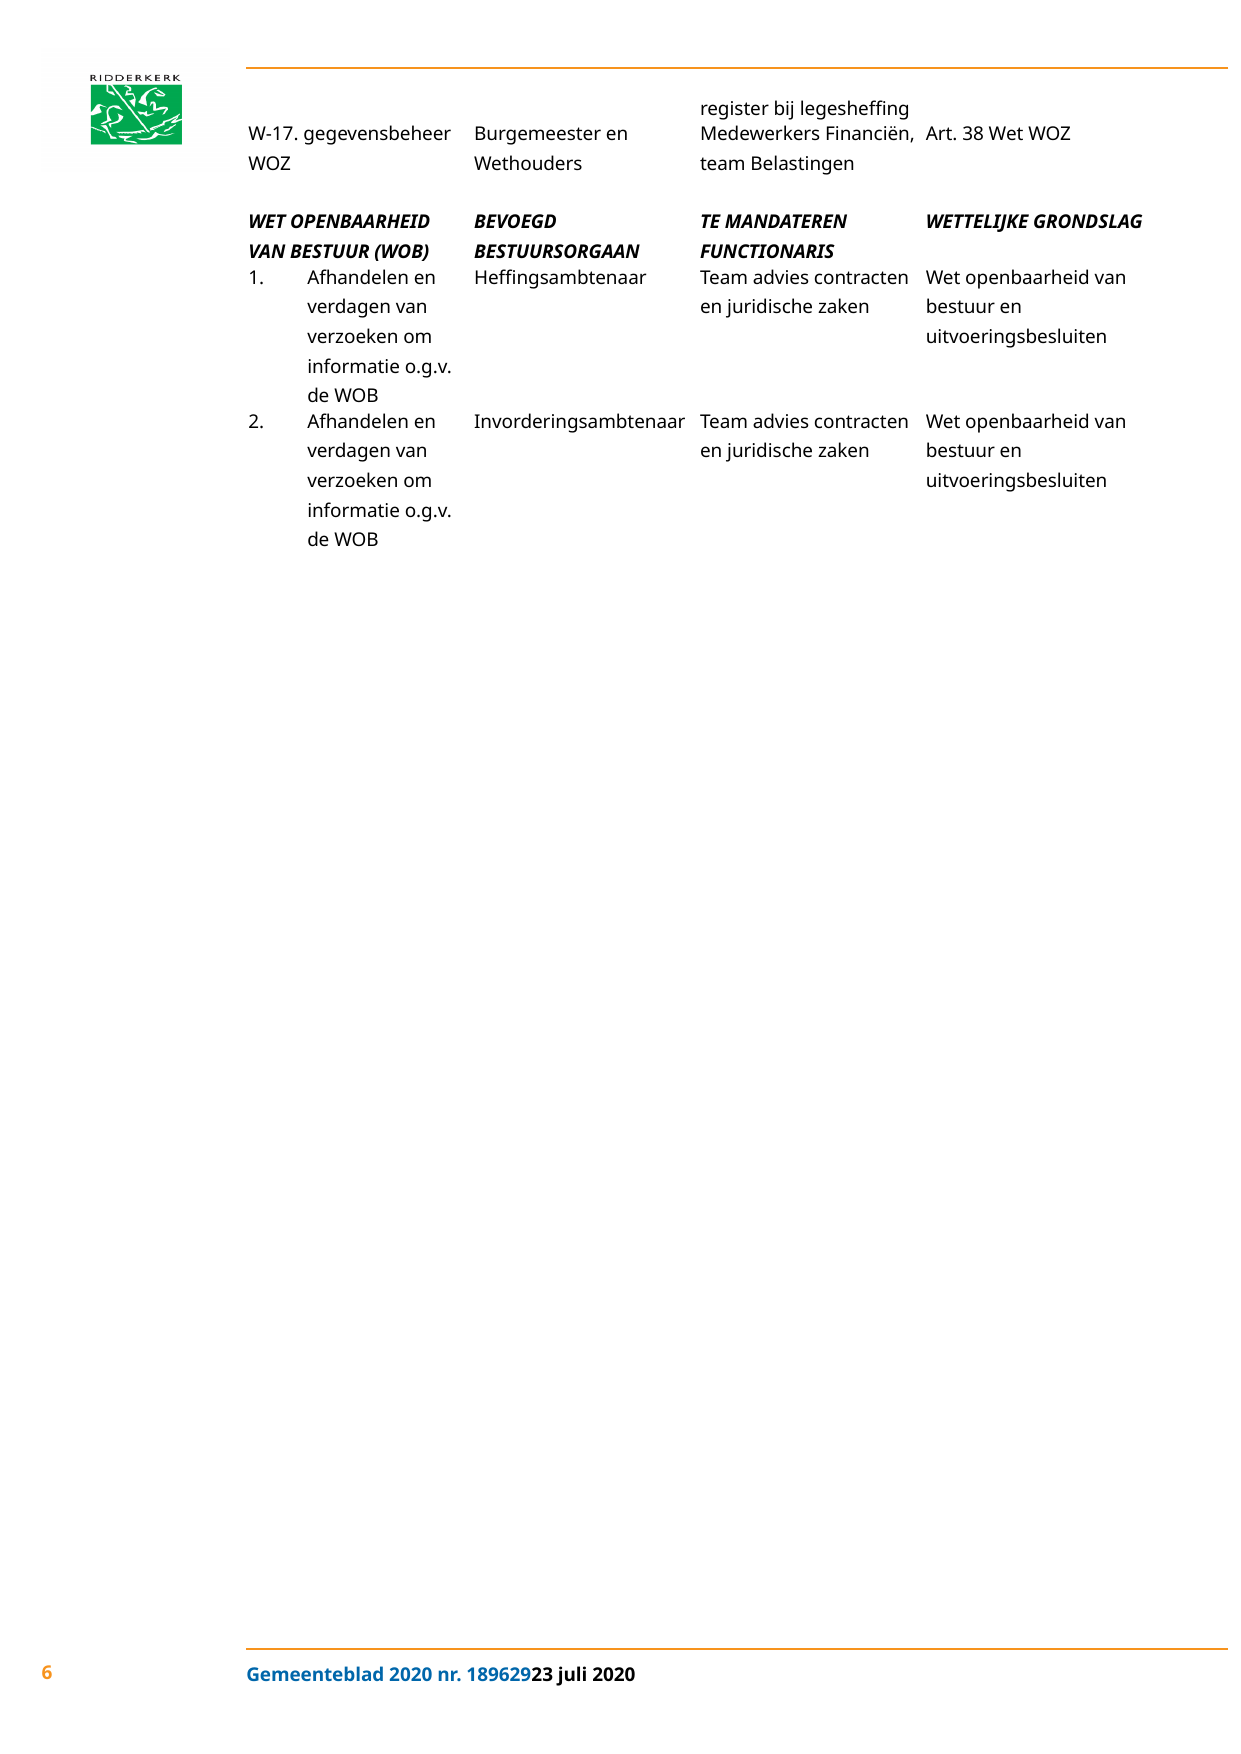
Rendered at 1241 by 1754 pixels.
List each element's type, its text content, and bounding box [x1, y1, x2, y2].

table_cell Afhandelen en verdagen van verzoeken om informatie o.g.v. de WOB [248, 264, 474, 408]
table_cell Wet openbaarheid van bestuur en uitvoeringsbesluiten [926, 264, 1152, 408]
table_header WET OPENBAARHEID VAN BESTUUR (WOB) [248, 209, 474, 264]
table_cell Wet openbaarheid van bestuur en uitvoeringsbesluiten [926, 408, 1152, 552]
table_header TE MANDATEREN FUNCTIONARIS [700, 209, 926, 264]
table_cell Heffingsambtenaar [474, 264, 700, 408]
table_cell [474, 95, 700, 121]
picture [41, 47, 231, 172]
table_cell Afhandelen en verdagen van verzoeken om informatie o.g.v. de WOB [248, 408, 474, 552]
table_cell register bij legesheffing [700, 95, 926, 121]
table_cell Art. 38 Wet WOZ [926, 121, 1152, 176]
table_header WETTELIJKE GRONDSLAG [926, 209, 1152, 264]
table_cell Team advies contracten en juridische zaken [700, 408, 926, 552]
table_cell [926, 95, 1152, 121]
table_cell Team advies contracten en juridische zaken [700, 264, 926, 408]
table_cell [248, 95, 474, 121]
table_cell Medewerkers Financiën, team Belastingen [700, 121, 926, 176]
table_cell Burgemeester en Wethouders [474, 121, 700, 176]
table_header BEVOEGD BESTUURSORGAAN [474, 209, 700, 264]
table_cell W-17. gegevensbeheer WOZ [248, 121, 474, 176]
table_cell Invorderingsambtenaar [474, 408, 700, 552]
